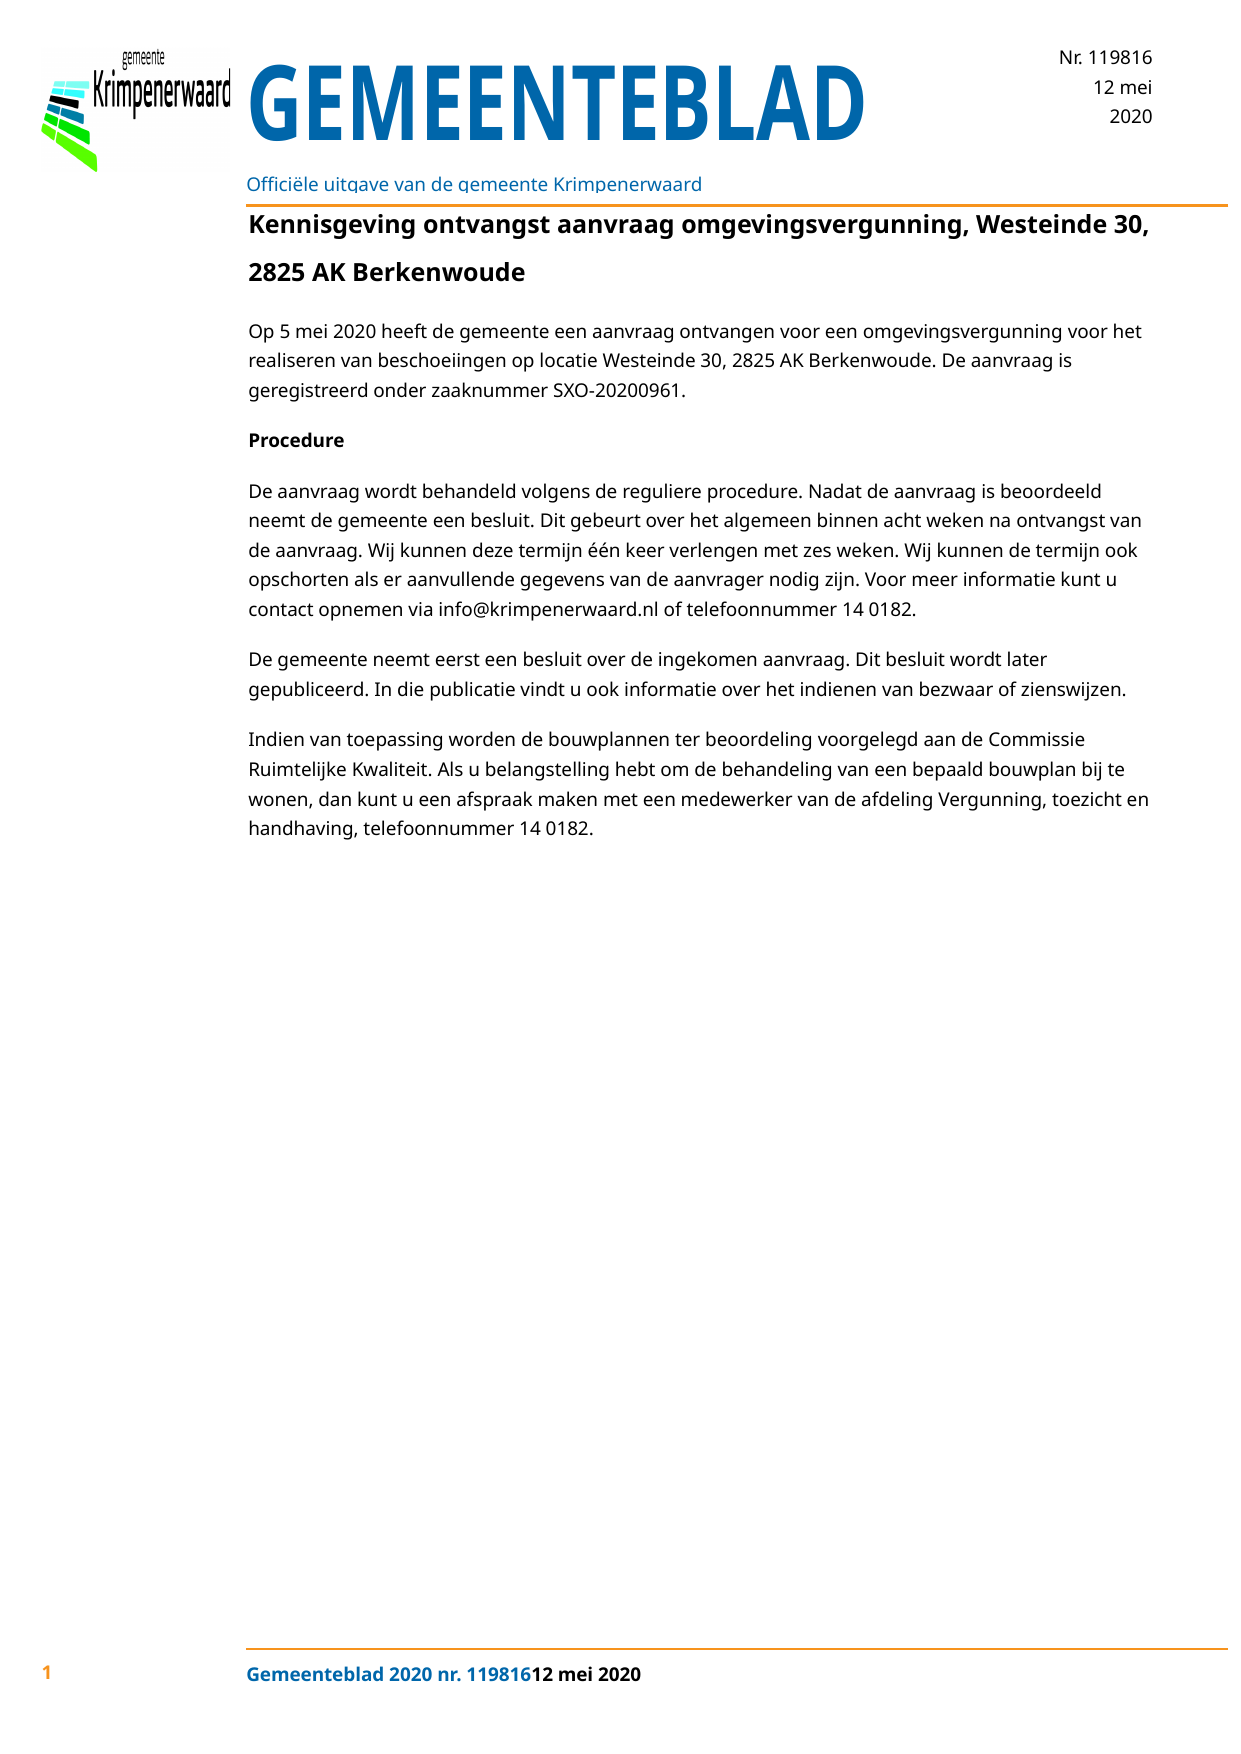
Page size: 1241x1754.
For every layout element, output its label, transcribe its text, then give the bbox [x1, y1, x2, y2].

text Op 5 mei 2020 heeft de gemeente een aanvraag ontvangen voor een omgevingsvergunning voor het realiseren van beschoeiingen op locatie Westeinde 30, 2825 AK Berkenwoude. De aanvraag is geregistreerd onder zaaknummer SXO-20200961. [248, 318, 1152, 403]
text Procedure [248, 427, 1152, 453]
picture [41, 47, 231, 172]
text Indien van toepassing worden de bouwplannen ter beoordeling voorgelegd aan de Commissie Ruimtelijke Kwaliteit. Als u belangstelling hebt om de behandeling van een bepaald bouwplan bij te wonen, dan kunt u een afspraak maken met een medewerker van de afdeling Vergunning, toezicht en handhaving, telefoonnummer 14 0182. [248, 727, 1152, 841]
text De aanvraag wordt behandeld volgens de reguliere procedure. Nadat de aanvraag is beoordeeld neemt de gemeente een besluit. Dit gebeurt over het algemeen binnen acht weken na ontvangst van de aanvraag. Wij kunnen deze termijn één keer verlengen met zes weken. Wij kunnen de termijn ook opschorten als er aanvullende gegevens van de aanvrager nodig zijn. Voor meer informatie kunt u contact opnemen via info@krimpenerwaard.nl of telefoonnummer 14 0182. [248, 478, 1152, 622]
text Kennisgeving ontvangst aanvraag omgevingsvergunning, Westeinde 30, 2825 AK Berkenwoude [248, 207, 1152, 288]
text De gemeente neemt eerst een besluit over de ingekomen aanvraag. Dit besluit wordt later gepubliceerd. In die publicatie vindt u ook informatie over het indienen van bezwaar of zienswijzen. [248, 647, 1152, 702]
